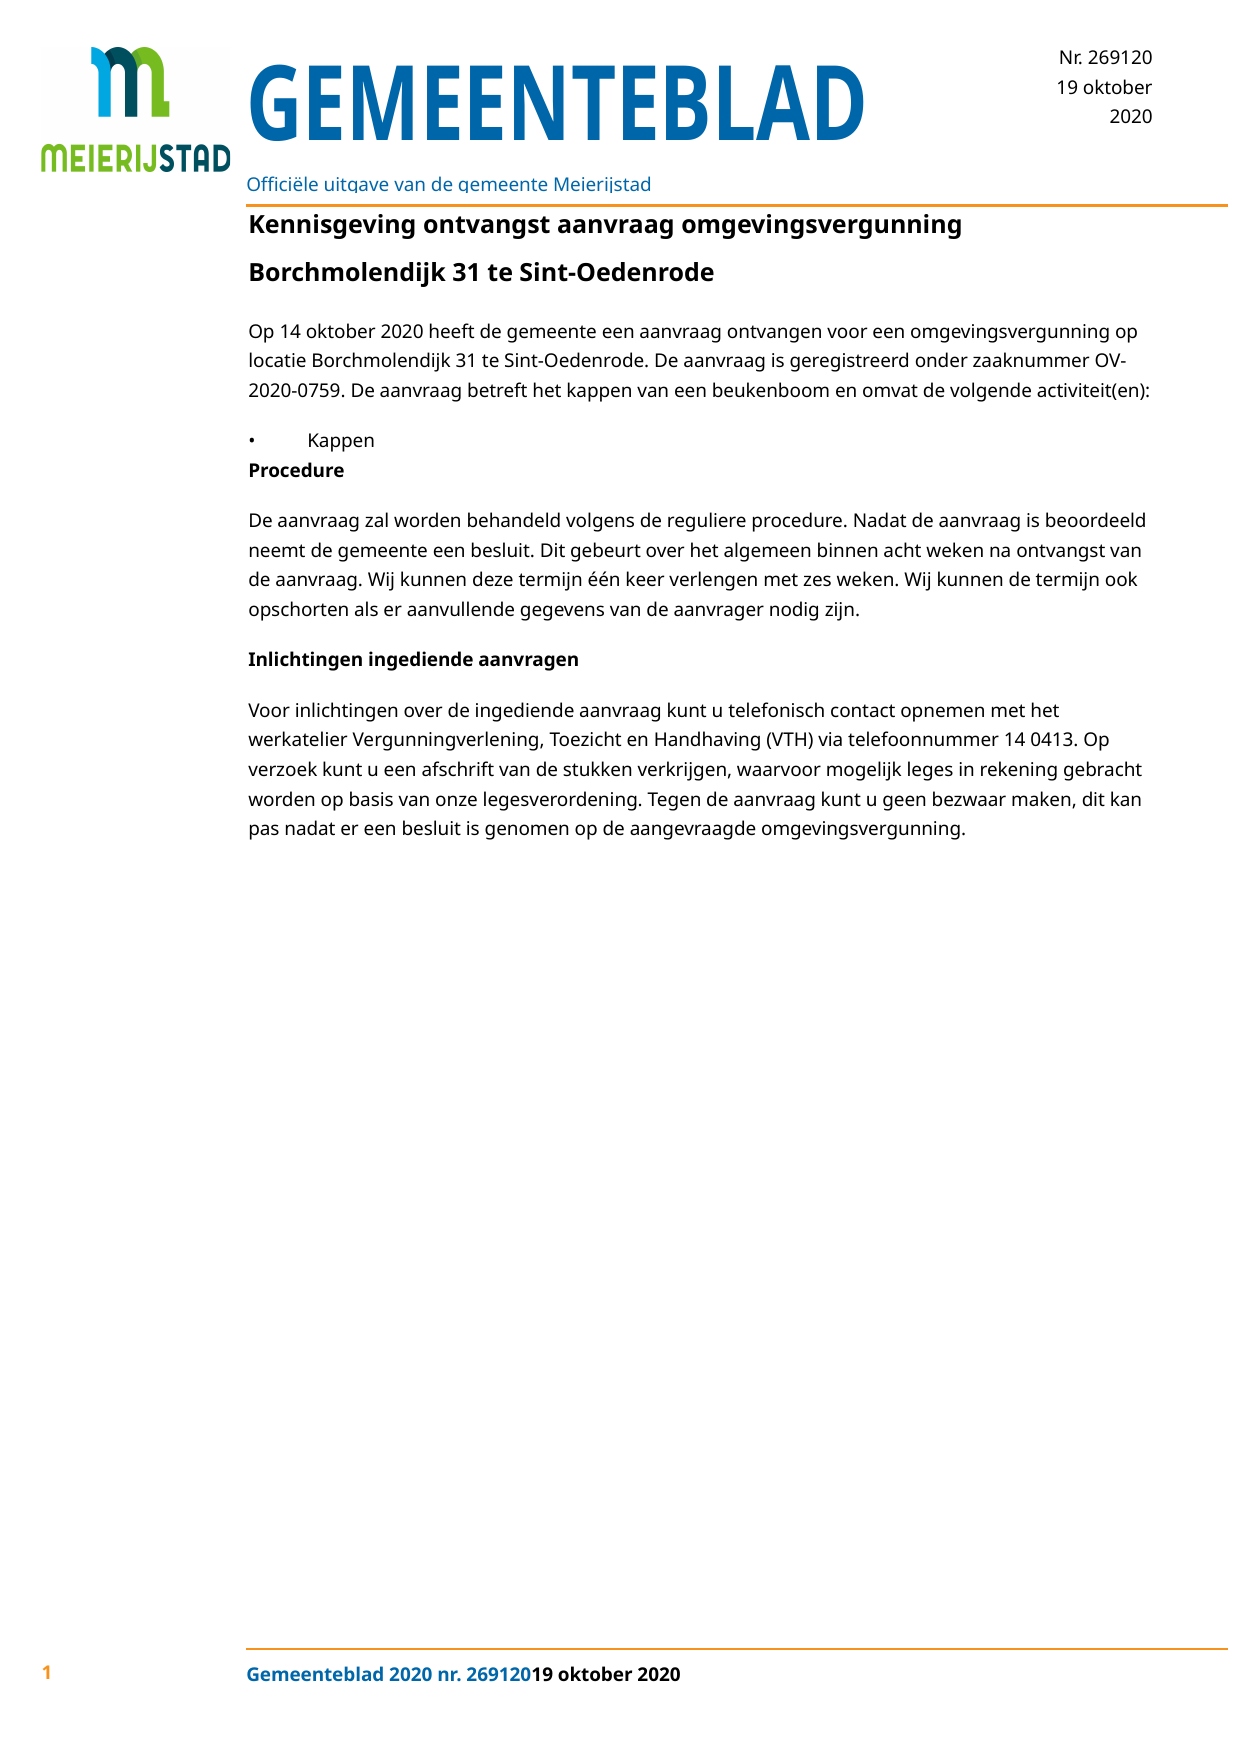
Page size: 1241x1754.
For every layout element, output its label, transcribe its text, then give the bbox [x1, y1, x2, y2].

text Procedure [248, 457, 1152, 483]
list Kappen [248, 427, 1152, 453]
picture [41, 47, 231, 172]
text Voor inlichtingen over de ingediende aanvraag kunt u telefonisch contact opnemen met het werkatelier Vergunningverlening, Toezicht en Handhaving (VTH) via telefoonnummer 14 0413. Op verzoek kunt u een afschrift van de stukken verkrijgen, waarvoor mogelijk leges in rekening gebracht worden op basis van onze legesverordening. Tegen de aanvraag kunt u geen bezwaar maken, dit kan pas nadat er een besluit is genomen op de aangevraagde omgevingsvergunning. [248, 697, 1152, 841]
text Op 14 oktober 2020 heeft de gemeente een aanvraag ontvangen voor een omgevingsvergunning op locatie Borchmolendijk 31 te Sint-Oedenrode. De aanvraag is geregistreerd onder zaaknummer OV-2020-0759. De aanvraag betreft het kappen van een beukenboom en omvat de volgende activiteit(en): [248, 318, 1152, 403]
text Kennisgeving ontvangst aanvraag omgevingsvergunning Borchmolendijk 31 te Sint-Oedenrode [248, 207, 1152, 288]
text De aanvraag zal worden behandeld volgens de reguliere procedure. Nadat de aanvraag is beoordeeld neemt de gemeente een besluit. Dit gebeurt over het algemeen binnen acht weken na ontvangst van de aanvraag. Wij kunnen deze termijn één keer verlengen met zes weken. Wij kunnen de termijn ook opschorten als er aanvullende gegevens van de aanvrager nodig zijn. [248, 507, 1152, 622]
text Inlichtingen ingediende aanvragen [248, 647, 1152, 672]
